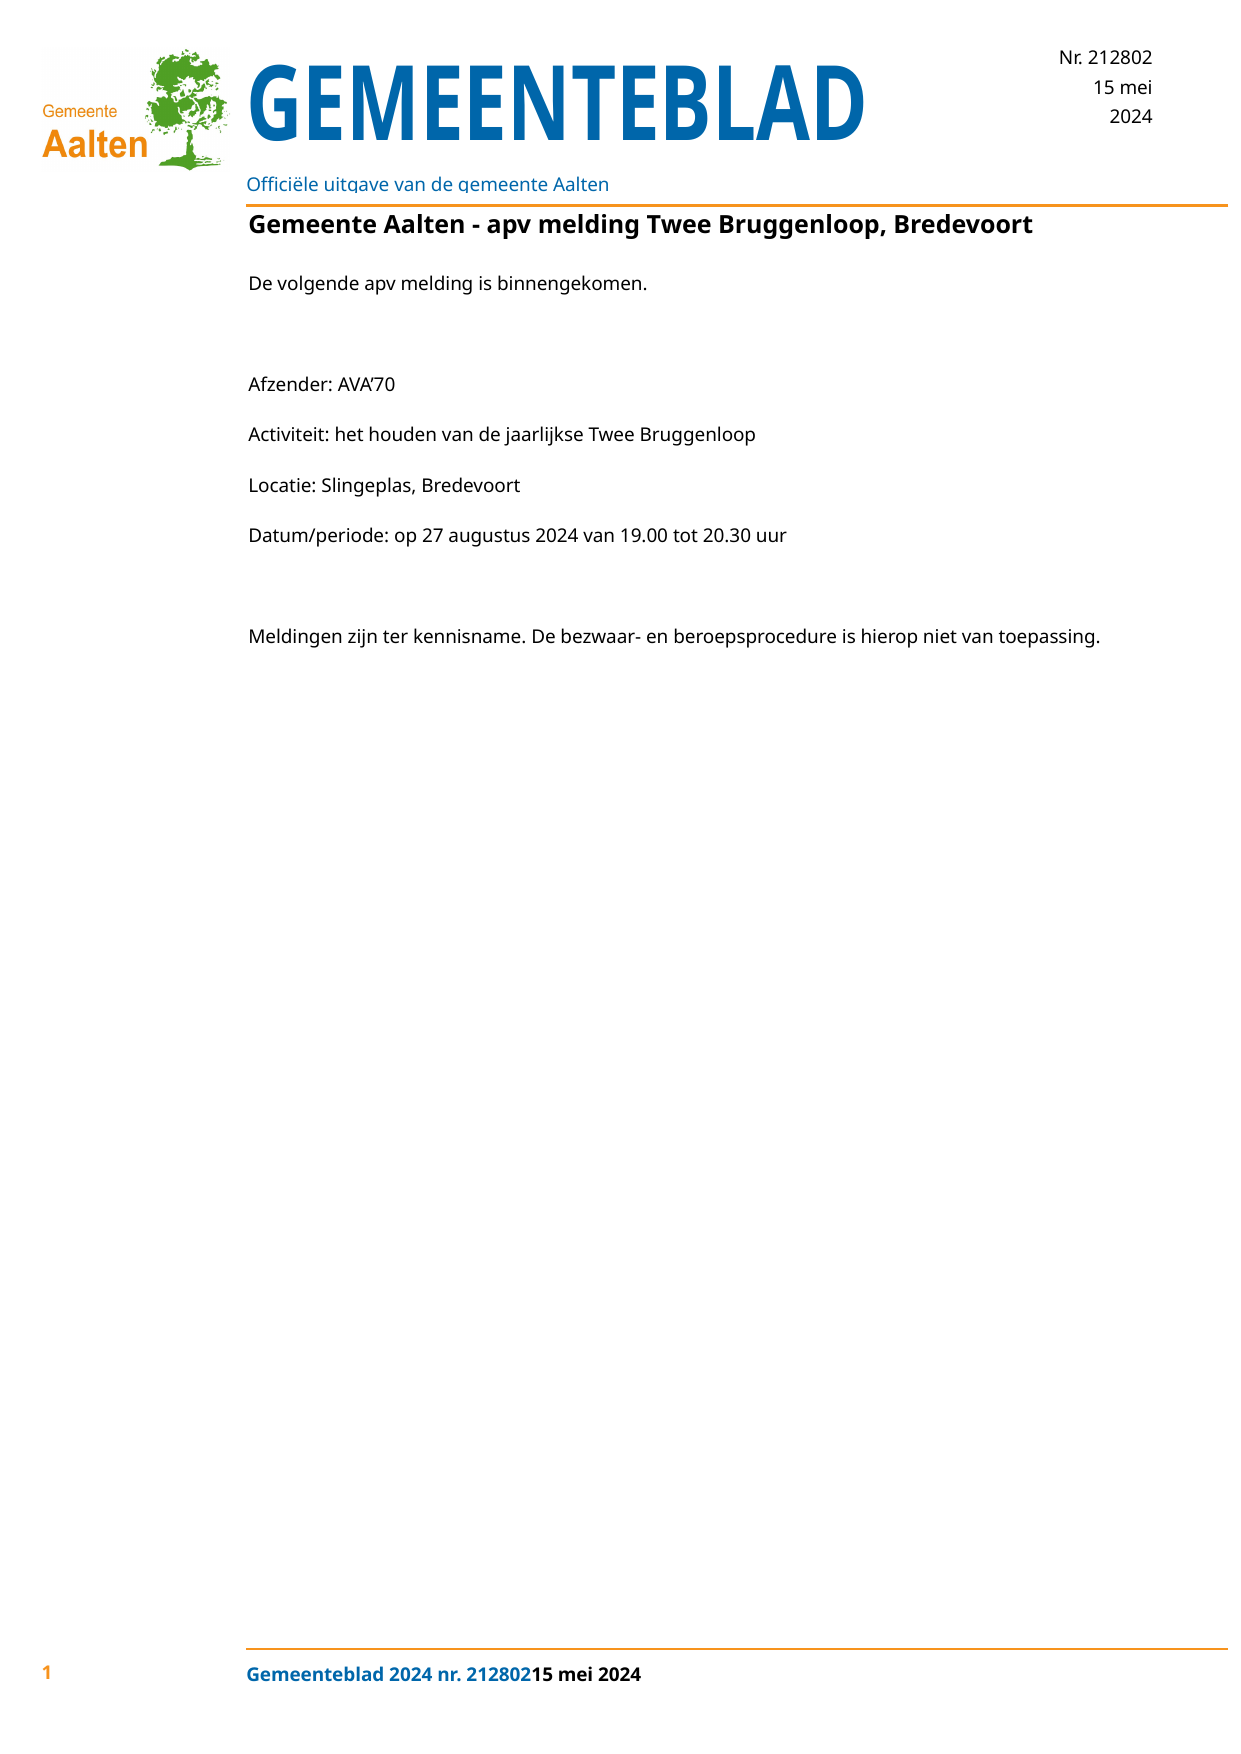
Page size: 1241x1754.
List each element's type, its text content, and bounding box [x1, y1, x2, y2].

text Gemeente Aalten - apv melding Twee Bruggenloop, Bredevoort [248, 207, 1152, 241]
text Afzender: AVA’70 [248, 371, 1152, 397]
picture [41, 47, 231, 172]
text Meldingen zijn ter kennisname. De bezwaar- en beroepsprocedure is hierop niet van toepassing. [248, 623, 1152, 649]
text De volgende apv melding is binnengekomen. [248, 270, 1152, 296]
text Activiteit: het houden van de jaarlijkse Twee Bruggenloop [248, 422, 1152, 447]
text Datum/periode: op 27 augustus 2024 van 19.00 tot 20.30 uur [248, 522, 1152, 548]
text Locatie: Slingeplas, Bredevoort [248, 472, 1152, 498]
